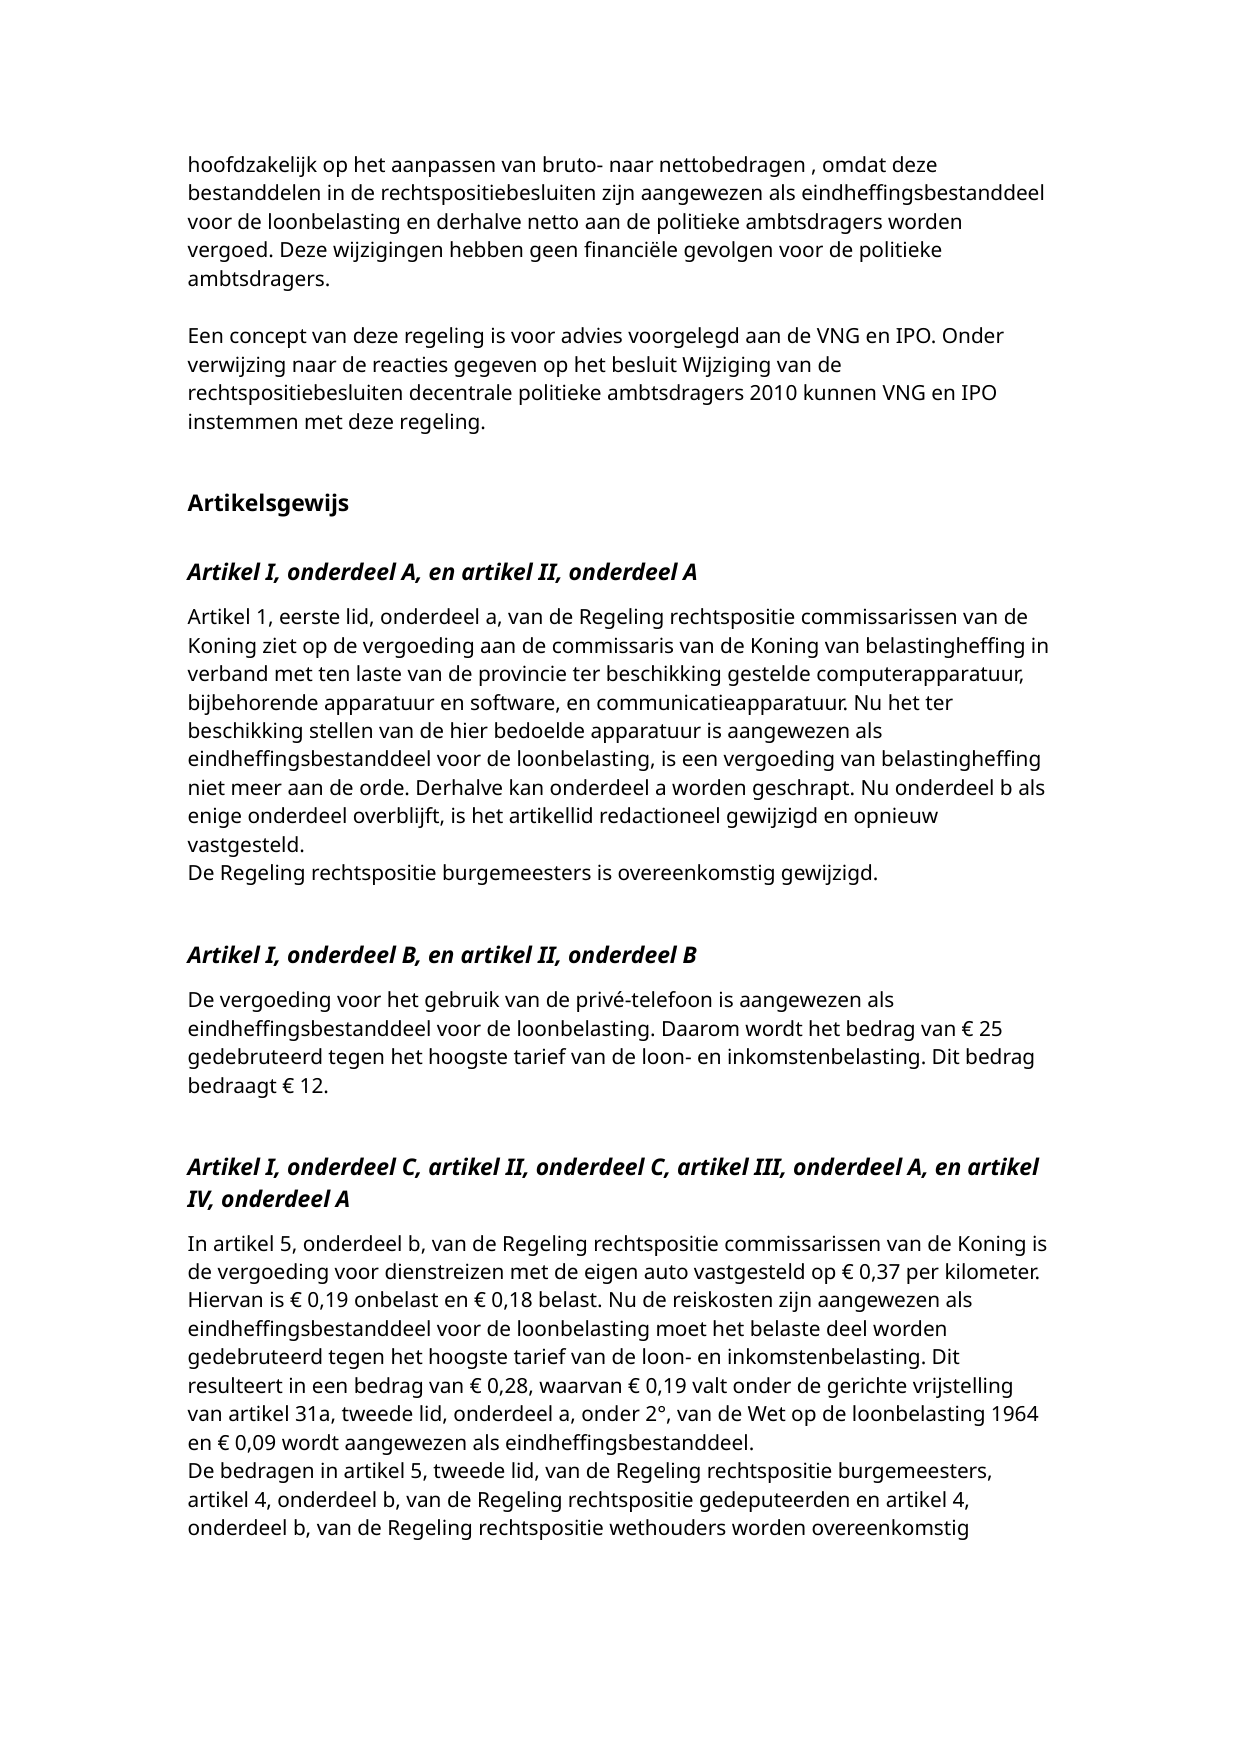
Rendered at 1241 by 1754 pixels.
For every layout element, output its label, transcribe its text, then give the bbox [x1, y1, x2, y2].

subtitle Artikel I, onderdeel A, en artikel II, onderdeel A [187, 556, 1053, 587]
text De vergoeding voor het gebruik van de privé-telefoon is aangewezen als eindheffingsbestanddeel voor de loonbelasting. Daarom wordt het bedrag van € 25 gedebruteerd tegen het hoogste tarief van de loon- en inkomstenbelasting. Dit bedrag bedraagt € 12. [187, 986, 1053, 1099]
text Een concept van deze regeling is voor advies voorgelegd aan de VNG en IPO. Onder verwijzing naar de reacties gegeven op het besluit Wijziging van de rechtspositiebesluiten decentrale politieke ambtsdragers 2010 kunnen VNG en IPO instemmen met deze regeling. [187, 322, 1053, 435]
text In artikel 5, onderdeel b, van de Regeling rechtspositie commissarissen van de Koning is de vergoeding voor dienstreizen met de eigen auto vastgesteld op € 0,37 per kilometer. Hiervan is € 0,19 onbelast en € 0,18 belast. Nu de reiskosten zijn aangewezen als eindheffingsbestanddeel voor de loonbelasting moet het belaste deel worden gedebruteerd tegen het hoogste tarief van de loon- en inkomstenbelasting. Dit resulteert in een bedrag van € 0,28, waarvan € 0,19 valt onder de gerichte vrijstelling van artikel 31a, tweede lid, onderdeel a, onder 2°, van de Wet op de loonbelasting 1964 en € 0,09 wordt aangewezen als eindheffingsbestanddeel. [187, 1229, 1053, 1456]
subtitle Artikelsgewijs [187, 487, 1053, 519]
text Artikel 1, eerste lid, onderdeel a, van de Regeling rechtspositie commissarissen van de Koning ziet op de vergoeding aan de commissaris van de Koning van belastingheffing in verband met ten laste van de provincie ter beschikking gestelde computerapparatuur, bijbehorende apparatuur en software, en communicatieapparatuur. Nu het ter beschikking stellen van de hier bedoelde apparatuur is aangewezen als eindheffingsbestanddeel voor de loonbelasting, is een vergoeding van belastingheffing niet meer aan de orde. Derhalve kan onderdeel a worden geschrapt. Nu onderdeel b als enige onderdeel overblijft, is het artikellid redactioneel gewijzigd en opnieuw vastgesteld. [187, 602, 1053, 858]
text hoofdzakelijk op het aanpassen van bruto- naar nettobedragen , omdat deze bestanddelen in de rechtspositiebesluiten zijn aangewezen als eindheffingsbestanddeel voor de loonbelasting en derhalve netto aan de politieke ambtsdragers worden vergoed. Deze wijzigingen hebben geen financiële gevolgen voor de politieke ambtsdragers. [187, 150, 1053, 292]
subtitle Artikel I, onderdeel B, en artikel II, onderdeel B [187, 939, 1053, 971]
subtitle Artikel I, onderdeel C, artikel II, onderdeel C, artikel III, onderdeel A, en artikel IV, onderdeel A [187, 1151, 1053, 1214]
text De bedragen in artikel 5, tweede lid, van de Regeling rechtspositie burgemeesters, artikel 4, onderdeel b, van de Regeling rechtspositie gedeputeerden en artikel 4, onderdeel b, van de Regeling rechtspositie wethouders worden overeenkomstig [187, 1456, 1053, 1542]
text De Regeling rechtspositie burgemeesters is overeenkomstig gewijzigd. [187, 858, 1053, 887]
